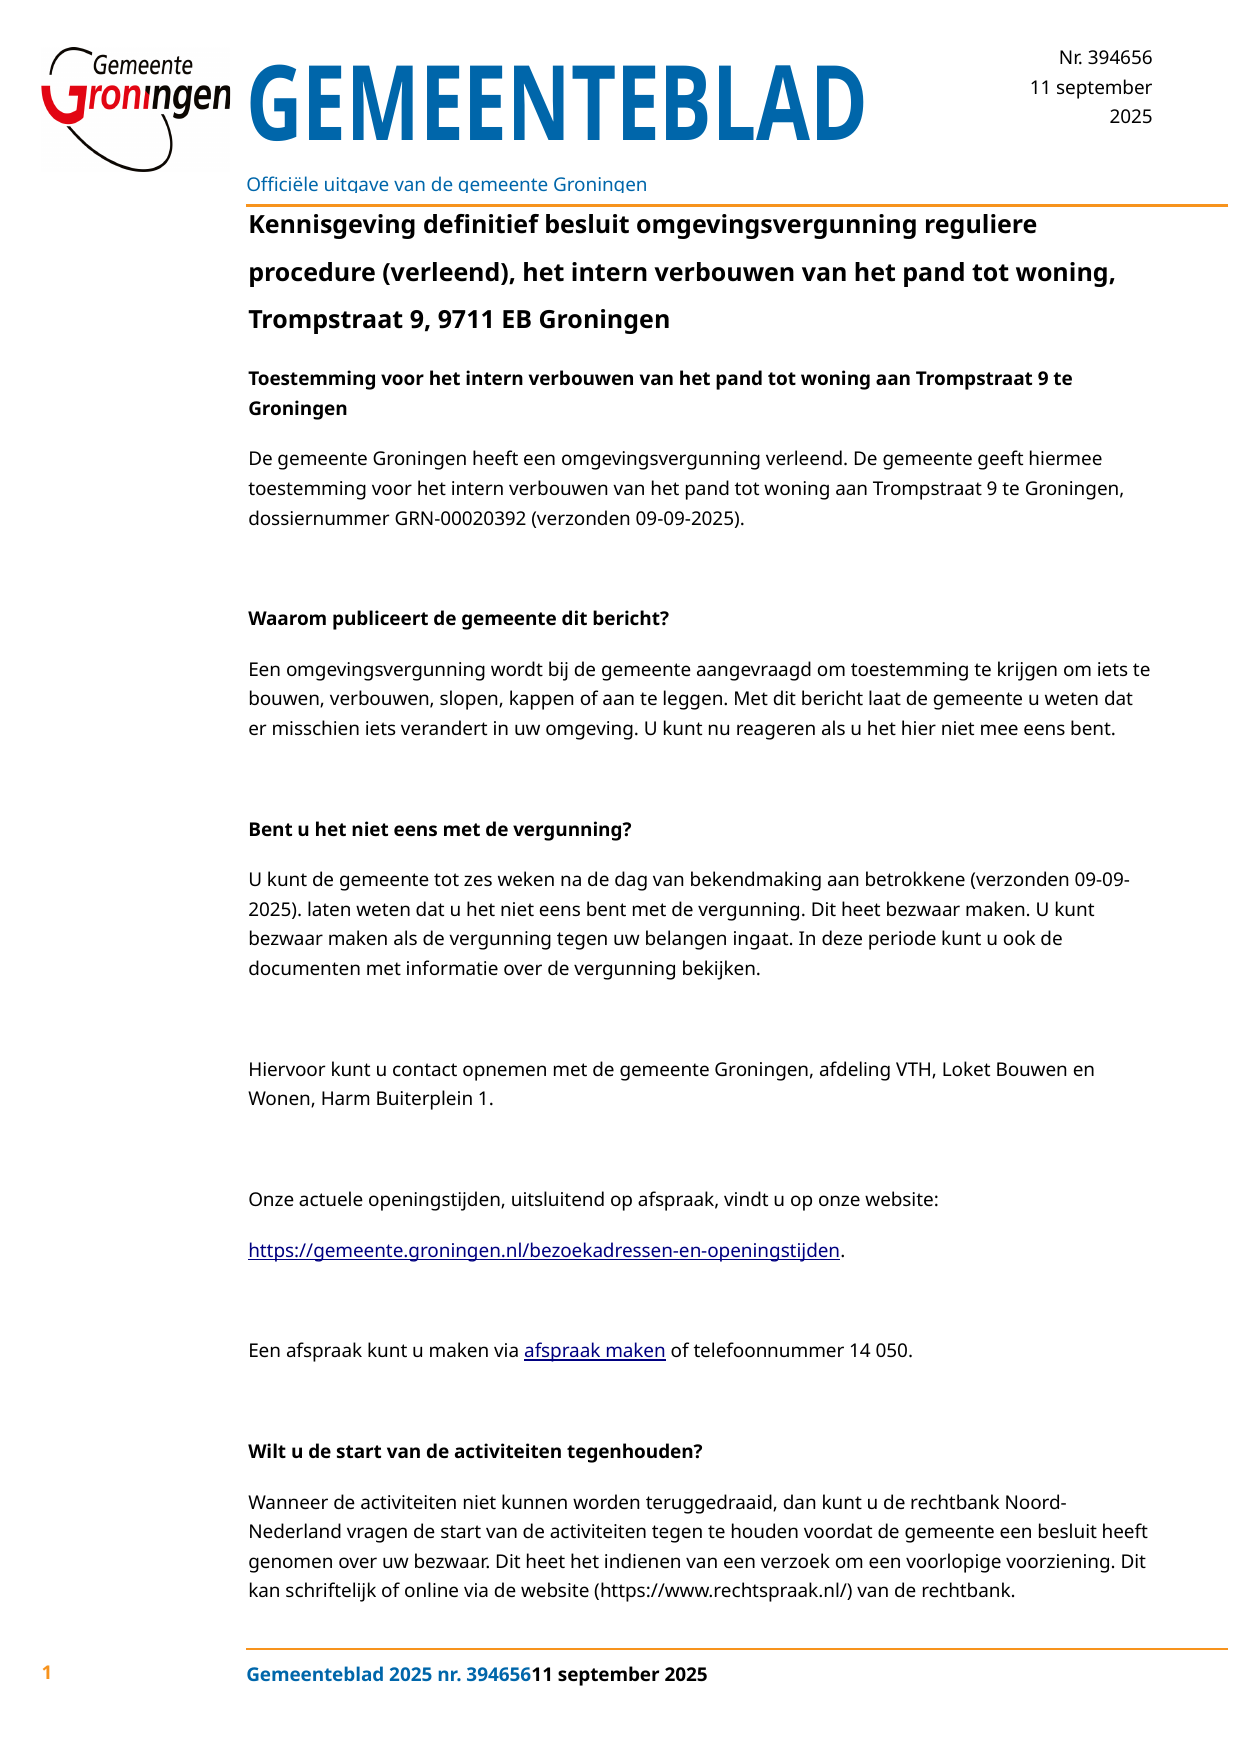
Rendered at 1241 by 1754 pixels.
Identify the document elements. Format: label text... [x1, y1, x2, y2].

text De gemeente Groningen heeft een omgevingsvergunning verleend. De gemeente geeft hiermee toestemming voor het intern verbouwen van het pand tot woning aan Trompstraat 9 te Groningen, dossiernummer GRN-00020392 (verzonden 09-09-2025). [248, 446, 1152, 530]
text Wilt u de start van de activiteiten tegenhouden? [248, 1438, 1152, 1464]
text Een afspraak kunt u maken via afspraak maken of telefoonnummer 14 050. [248, 1338, 1152, 1363]
text U kunt de gemeente tot zes weken na de dag van bekendmaking aan betrokkene (verzonden 09-09-2025). laten weten dat u het niet eens bent met de vergunning. Dit heet bezwaar maken. U kunt bezwaar maken als de vergunning tegen uw belangen ingaat. In deze periode kunt u ook de documenten met informatie over de vergunning bekijken. [248, 866, 1152, 981]
text Toestemming voor het intern verbouwen van het pand tot woning aan Trompstraat 9 te Groningen [248, 366, 1152, 421]
text Een omgevingsvergunning wordt bij de gemeente aangevraagd om toestemming te krijgen om iets te bouwen, verbouwen, slopen, kappen of aan te leggen. Met dit bericht laat de gemeente u weten dat er misschien iets verandert in uw omgeving. U kunt nu reageren als u het hier niet mee eens bent. [248, 656, 1152, 741]
text Hiervoor kunt u contact opnemen met de gemeente Groningen, afdeling VTH, Loket Bouwen en Wonen, Harm Buiterplein 1. [248, 1056, 1152, 1111]
text Onze actuele openingstijden, uitsluitend op afspraak, vindt u op onze website: [248, 1186, 1152, 1212]
text Wanneer de activiteiten niet kunnen worden teruggedraaid, dan kunt u de rechtbank Noord-Nederland vragen de start van de activiteiten tegen te houden voordat de gemeente een besluit heeft genomen over uw bezwaar. Dit heet het indienen van een verzoek om een voorlopige voorziening. Dit kan schriftelijk of online via de website (https://www.rechtspraak.nl/) van de rechtbank. [248, 1489, 1152, 1603]
text Waarom publiceert de gemeente dit bericht? [248, 606, 1152, 631]
text Bent u het niet eens met de vergunning? [248, 816, 1152, 842]
text Kennisgeving definitief besluit omgevingsvergunning reguliere procedure (verleend), het intern verbouwen van het pand tot woning, Trompstraat 9, 9711 EB Groningen [248, 207, 1152, 336]
text https://gemeente.groningen.nl/bezoekadressen-en-openingstijden. [248, 1237, 1152, 1262]
picture [41, 47, 231, 172]
